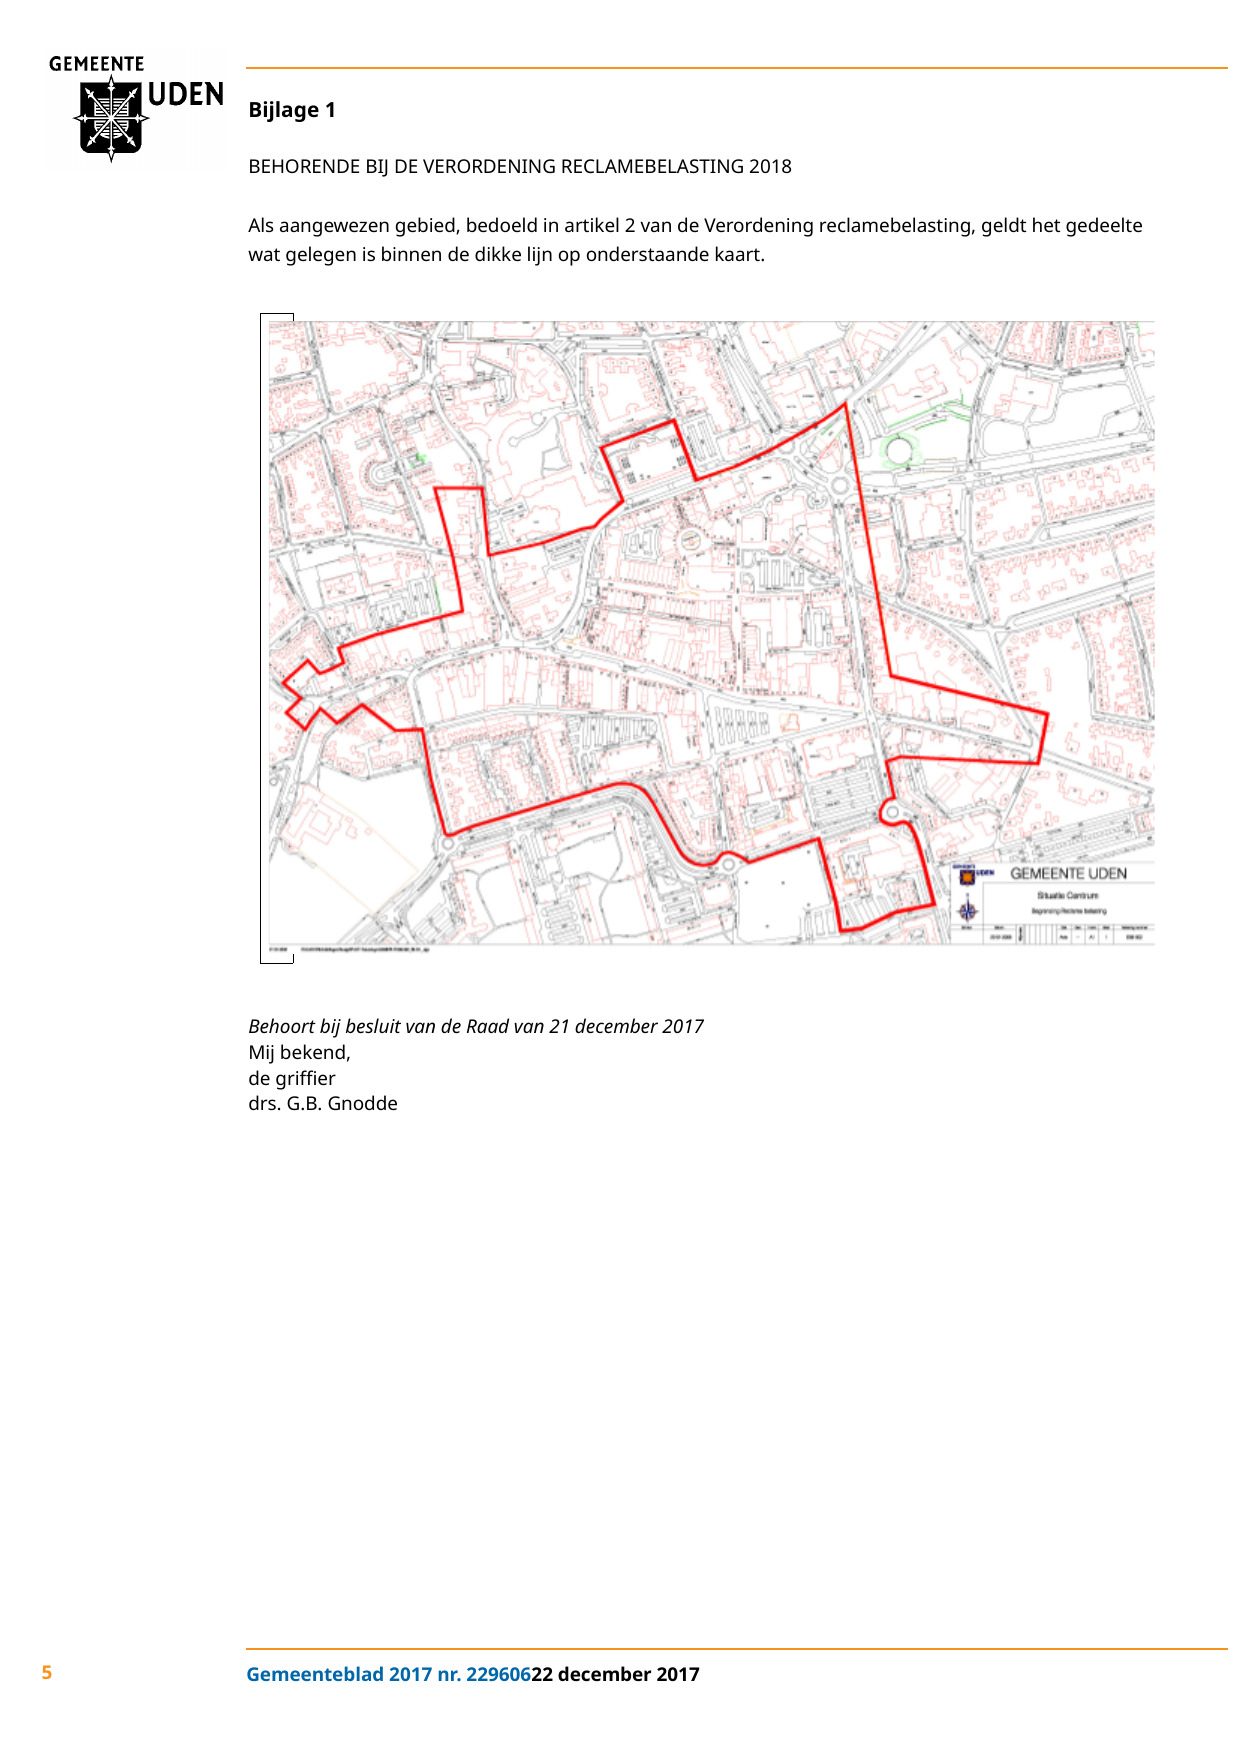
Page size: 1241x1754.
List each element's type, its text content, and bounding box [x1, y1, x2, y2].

picture [41, 47, 231, 172]
text Bijlage 1 [248, 95, 1152, 123]
text drs. G.B. Gnodde [248, 1091, 1152, 1116]
text Behoort bij besluit van de Raad van 21 december 2017 [248, 1013, 1152, 1039]
text Mij bekend, [248, 1039, 1152, 1065]
text de griffier [248, 1065, 1152, 1091]
text Als aangewezen gebied, bedoeld in artikel 2 van de Verordening reclamebelasting, geldt het gedeelte wat gelegen is binnen de dikke lijn op onderstaande kaart. [248, 212, 1152, 267]
picture [268, 321, 1155, 954]
text BEHORENDE BIJ DE VERORDENING RECLAMEBELASTING 2018 [248, 153, 1152, 179]
